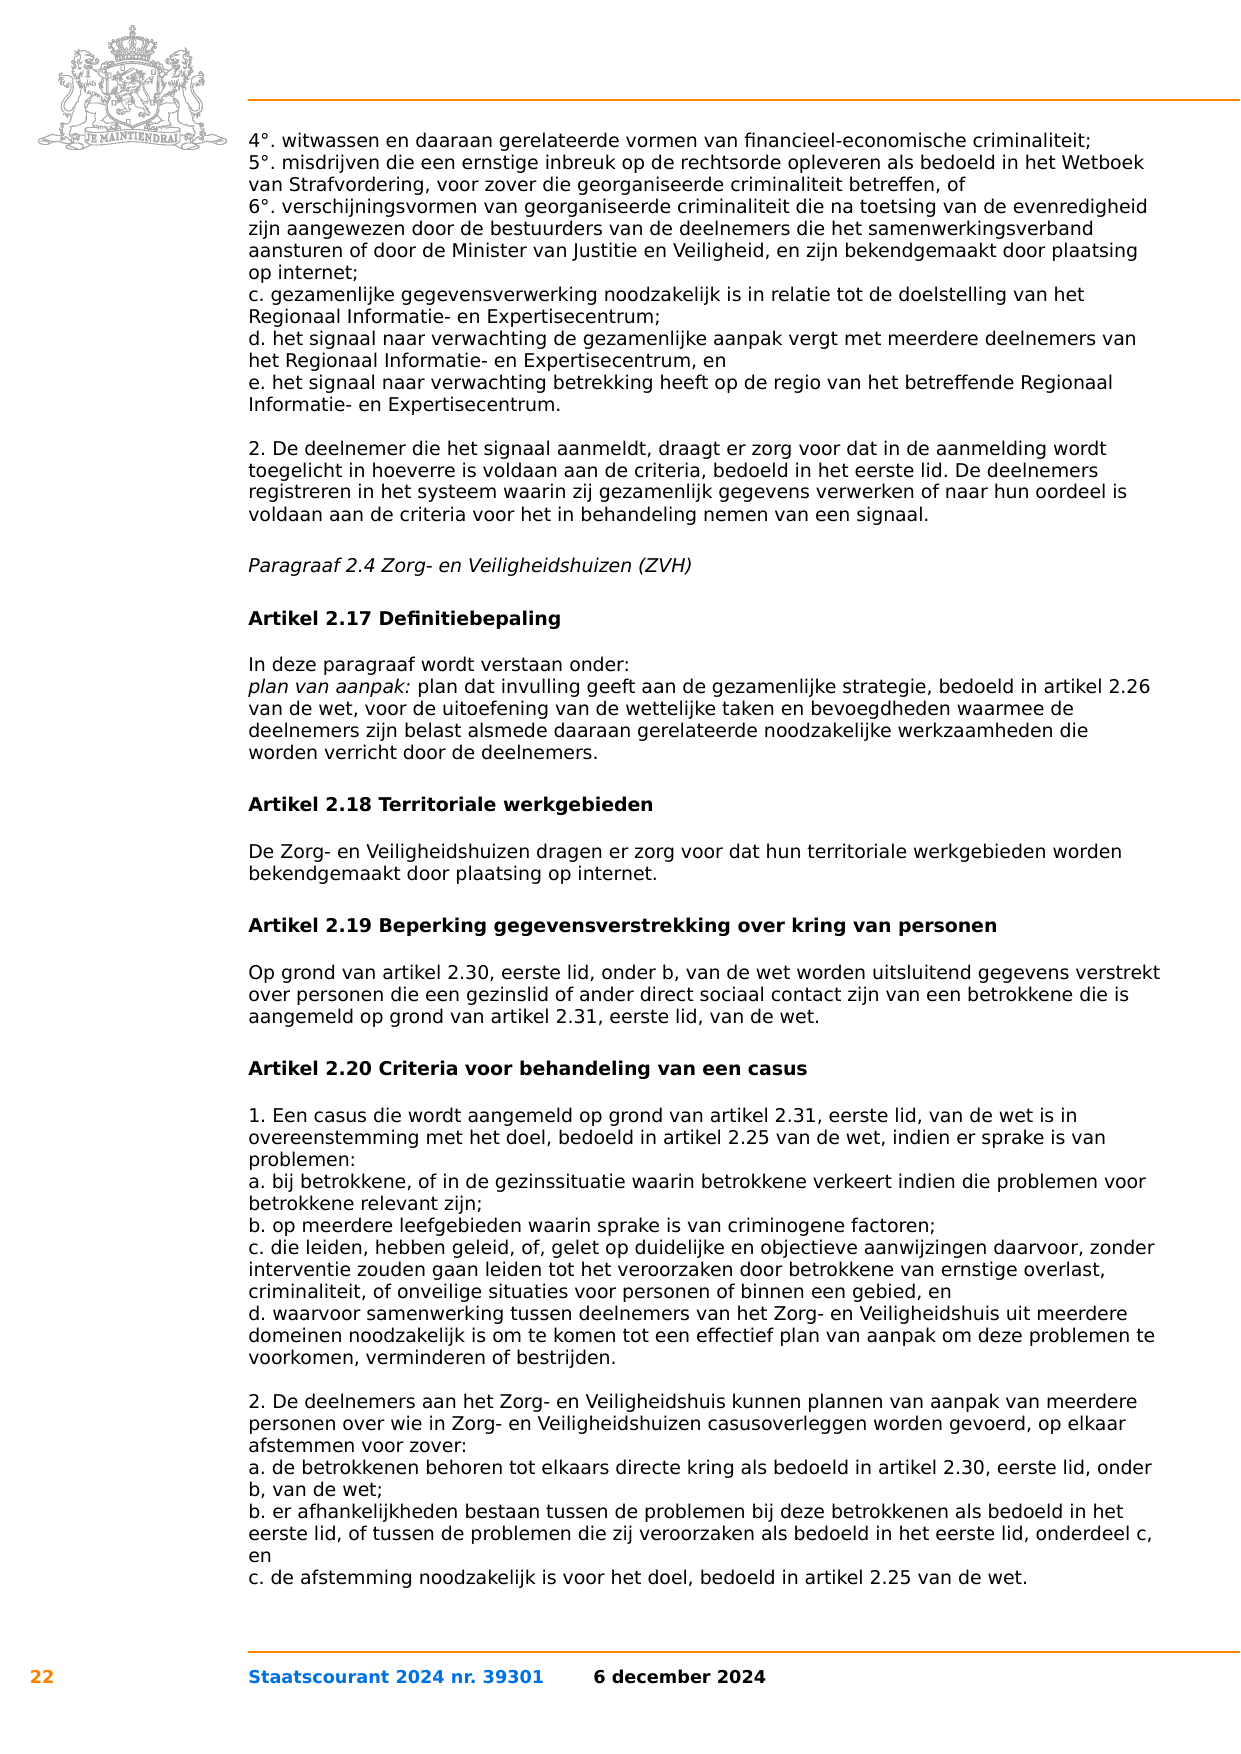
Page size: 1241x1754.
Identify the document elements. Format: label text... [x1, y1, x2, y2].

text c. die leiden, hebben geleid, of, gelet op duidelijke en objectieve aanwijzingen daarvoor, zonder interventie zouden gaan leiden tot het veroorzaken door betrokkene van ernstige overlast, criminaliteit, of onveilige situaties voor personen of binnen een gebied, en [248, 1237, 1163, 1303]
text In deze paragraaf wordt verstaan onder: [248, 654, 1163, 676]
text Op grond van artikel 2.30, eerste lid, onder b, van de wet worden uitsluitend gegevens verstrekt over personen die een gezinslid of ander direct sociaal contact zijn van een betrokkene die is aangemeld op grond van artikel 2.31, eerste lid, van de wet. [248, 962, 1163, 1028]
subtitle Artikel 2.18 Territoriale werkgebieden [248, 794, 1163, 816]
subtitle Paragraaf 2.4 Zorg- en Veiligheidshuizen (ZVH) [248, 555, 1163, 577]
text a. de betrokkenen behoren tot elkaars directe kring als bedoeld in artikel 2.30, eerste lid, onder b, van de wet; [248, 1457, 1163, 1501]
text 5°. misdrijven die een ernstige inbreuk op de rechtsorde opleveren als bedoeld in het Wetboek van Strafvordering, voor zover die georganiseerde criminaliteit betreffen, of [248, 152, 1163, 196]
text 2. De deelnemers aan het Zorg- en Veiligheidshuis kunnen plannen van aanpak van meerdere personen over wie in Zorg- en Veiligheidshuizen casusoverleggen worden gevoerd, op elkaar afstemmen voor zover: [248, 1391, 1163, 1457]
subtitle Artikel 2.19 Beperking gegevensverstrekking over kring van personen [248, 915, 1163, 937]
text 1. Een casus die wordt aangemeld op grond van artikel 2.31, eerste lid, van de wet is in overeenstemming met het doel, bedoeld in artikel 2.25 van de wet, indien er sprake is van problemen: [248, 1105, 1163, 1171]
text 6°. verschijningsvormen van georganiseerde criminaliteit die na toetsing van de evenredigheid zijn aangewezen door de bestuurders van de deelnemers die het samenwerkingsverband aansturen of door de Minister van Justitie en Veiligheid, en zijn bekendgemaakt door plaatsing op internet; [248, 196, 1163, 284]
text b. op meerdere leefgebieden waarin sprake is van criminogene factoren; [248, 1215, 1163, 1237]
text De Zorg- en Veiligheidshuizen dragen er zorg voor dat hun territoriale werkgebieden worden bekendgemaakt door plaatsing op internet. [248, 841, 1163, 885]
picture [38, 25, 227, 150]
text a. bij betrokkene, of in de gezinssituatie waarin betrokkene verkeert indien die problemen voor betrokkene relevant zijn; [248, 1171, 1163, 1215]
subtitle Artikel 2.17 Definitiebepaling [248, 607, 1163, 629]
text c. de afstemming noodzakelijk is voor het doel, bedoeld in artikel 2.25 van de wet. [248, 1567, 1163, 1588]
text b. er afhankelijkheden bestaan tussen de problemen bij deze betrokkenen als bedoeld in het eerste lid, of tussen de problemen die zij veroorzaken als bedoeld in het eerste lid, onderdeel c, en [248, 1501, 1163, 1567]
text 4°. witwassen en daaraan gerelateerde vormen van financieel-economische criminaliteit; [248, 130, 1163, 152]
text d. waarvoor samenwerking tussen deelnemers van het Zorg- en Veiligheidshuis uit meerdere domeinen noodzakelijk is om te komen tot een effectief plan van aanpak om deze problemen te voorkomen, verminderen of bestrijden. [248, 1303, 1163, 1369]
text plan van aanpak: plan dat invulling geeft aan de gezamenlijke strategie, bedoeld in artikel 2.26 van de wet, voor de uitoefening van de wettelijke taken en bevoegdheden waarmee de deelnemers zijn belast alsmede daaraan gerelateerde noodzakelijke werkzaamheden die worden verricht door de deelnemers. [248, 676, 1163, 764]
text c. gezamenlijke gegevensverwerking noodzakelijk is in relatie tot de doelstelling van het Regionaal Informatie- en Expertisecentrum; [248, 284, 1163, 328]
text 2. De deelnemer die het signaal aanmeldt, draagt er zorg voor dat in de aanmelding wordt toegelicht in hoeverre is voldaan aan de criteria, bedoeld in het eerste lid. De deelnemers registreren in het systeem waarin zij gezamenlijk gegevens verwerken of naar hun oordeel is voldaan aan de criteria voor het in behandeling nemen van een signaal. [248, 437, 1163, 525]
subtitle Artikel 2.20 Criteria voor behandeling van een casus [248, 1058, 1163, 1080]
text d. het signaal naar verwachting de gezamenlijke aanpak vergt met meerdere deelnemers van het Regionaal Informatie- en Expertisecentrum, en [248, 328, 1163, 372]
text e. het signaal naar verwachting betrekking heeft op de regio van het betreffende Regionaal Informatie- en Expertisecentrum. [248, 372, 1163, 416]
